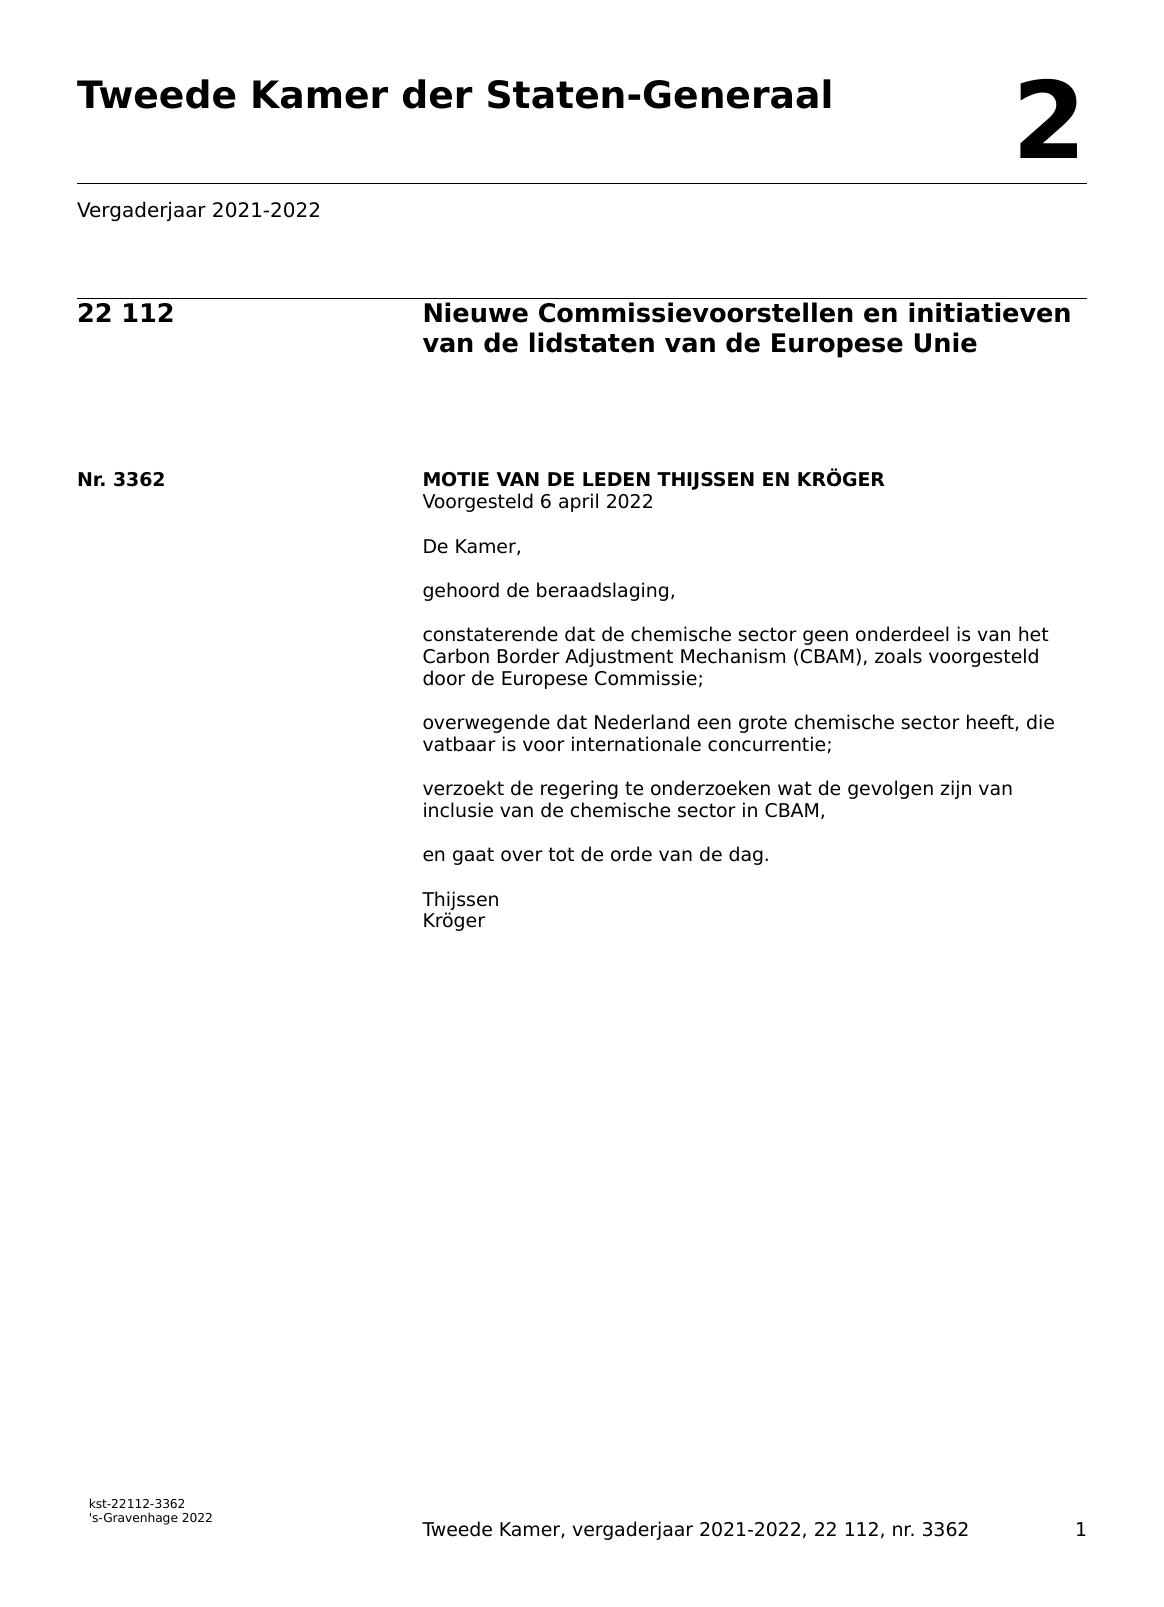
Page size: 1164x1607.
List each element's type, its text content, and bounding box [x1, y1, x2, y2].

text De Kamer, [422, 536, 1087, 557]
text en gaat over tot de orde van de dag. [422, 844, 1087, 866]
text overwegende dat Nederland een grote chemische sector heeft, die vatbaar is voor internationale concurrentie; [422, 712, 1087, 756]
text Kröger [422, 910, 1087, 932]
text verzoekt de regering te onderzoeken wat de gevolgen zijn van inclusie van de chemische sector in CBAM, [422, 778, 1087, 822]
table_header 2 [886, 59, 1087, 183]
table_cell Vergaderjaar 2021-2022 [77, 184, 1087, 298]
subtitle Nr. 3362 MOTIE VAN DE LEDEN THIJSSEN EN KRÖGER [77, 469, 1087, 491]
text Voorgesteld 6 april 2022 [422, 491, 1087, 513]
text Thijssen [422, 888, 1087, 910]
text constaterende dat de chemische sector geen onderdeel is van het Carbon Border Adjustment Mechanism (CBAM), zoals voorgesteld door de Europese Commissie; [422, 624, 1087, 690]
subtitle 22 112 Nieuwe Commissievoorstellen en initiatieven van de lidstaten van de Europese Unie [77, 299, 1087, 358]
table_header Tweede Kamer der Staten-Generaal [77, 59, 886, 183]
text 's-Gravenhage 2022 [88, 1511, 323, 1525]
text kst-22112-3362 [88, 1497, 323, 1511]
text gehoord de beraadslaging, [422, 580, 1087, 602]
